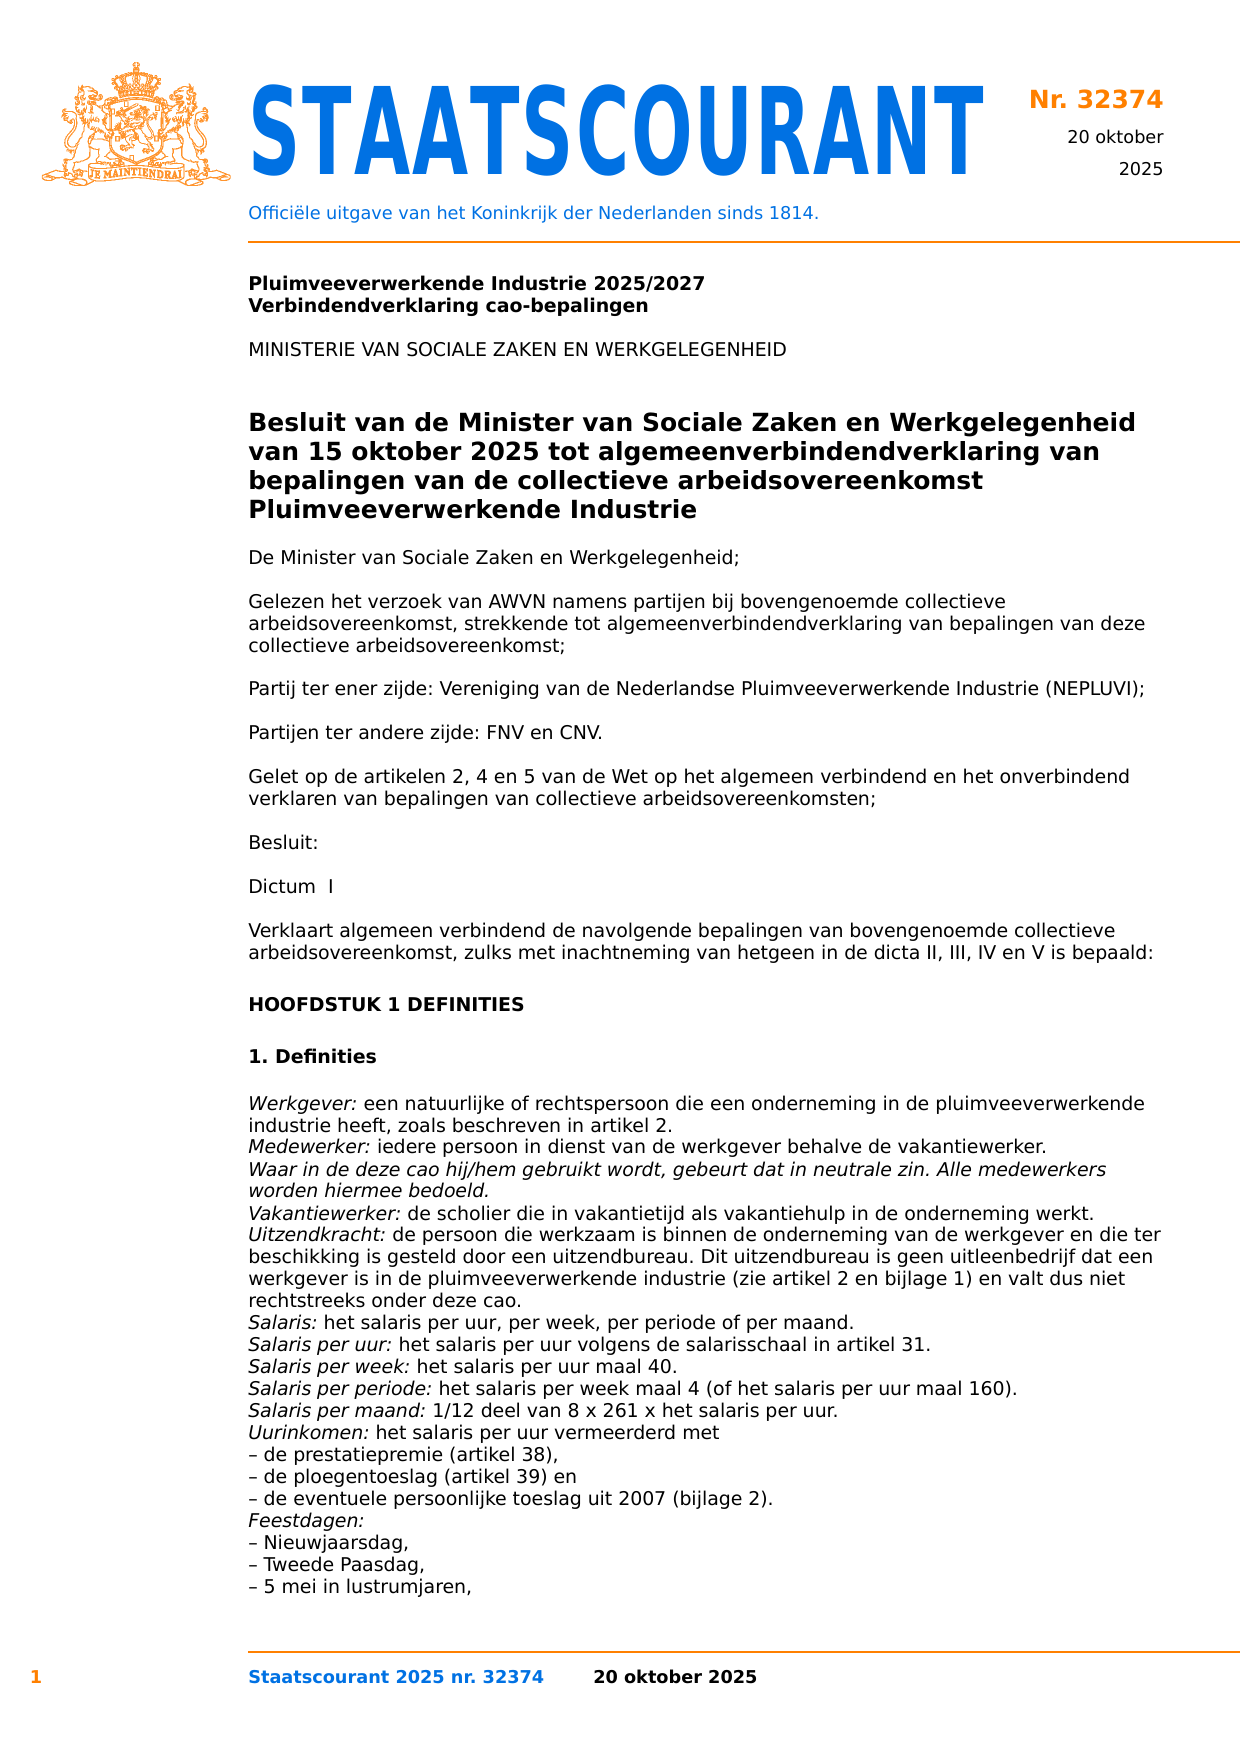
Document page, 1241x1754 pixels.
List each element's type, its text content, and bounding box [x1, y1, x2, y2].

text Uurinkomen: het salaris per uur vermeerderd met [248, 1422, 1163, 1444]
text Besluit: [248, 832, 1163, 854]
table_header Nr. 32374 [998, 62, 1240, 121]
text – Nieuwjaarsdag, [248, 1532, 1163, 1554]
text Salaris per uur: het salaris per uur volgens de salarisschaal in artikel 31. [248, 1334, 1163, 1356]
text – de ploegentoeslag (artikel 39) en [248, 1466, 1163, 1488]
text MINISTERIE VAN SOCIALE ZAKEN EN WERKGELEGENHEID [248, 339, 1163, 361]
text Feestdagen: [248, 1510, 1163, 1532]
text Uitzendkracht: de persoon die werkzaam is binnen de onderneming van de werkgever en die ter beschikking is gesteld door een uitzendbureau. Dit uitzendbureau is geen uitleenbedrijf dat een werkgever is in de pluimveeverwerkende industrie (zie artikel 2 en bijlage 1) en valt dus niet rechtstreeks onder deze cao. [248, 1224, 1163, 1312]
subtitle Besluit van de Minister van Sociale Zaken en Werkgelegenheid van 15 oktober 2025 tot algemeenverbindendverklaring van bepalingen van de collectieve arbeidsovereenkomst Pluimveeverwerkende Industrie [248, 408, 1163, 525]
text Verklaart algemeen verbindend de navolgende bepalingen van bovengenoemde collectieve arbeidsovereenkomst, zulks met inachtneming van hetgeen in de dicta II, III, IV en V is bepaald: [248, 919, 1163, 963]
table_header STAATSCOURANT [248, 62, 998, 203]
text – Tweede Paasdag, [248, 1554, 1163, 1576]
table_cell Officiële uitgave van het Koninkrijk der Nederlanden sinds 1814. [248, 203, 1240, 241]
table_cell 2025 [998, 153, 1240, 203]
text – 5 mei in lustrumjaren, [248, 1576, 1163, 1598]
text Verbindendverklaring cao-bepalingen [248, 295, 1163, 317]
text Partijen ter andere zijde: FNV en CNV. [248, 722, 1163, 744]
text Pluimveeverwerkende Industrie 2025/2027 [248, 273, 1163, 295]
text Medewerker: iedere persoon in dienst van de werkgever behalve de vakantiewerker. [248, 1136, 1163, 1158]
text Partij ter ener zijde: Vereniging van de Nederlandse Pluimveeverwerkende Industrie (NEPLUVI); [248, 678, 1163, 700]
table_header [25, 62, 248, 241]
subtitle 1. Definities [248, 1046, 1163, 1067]
text Vakantiewerker: de scholier die in vakantietijd als vakantiehulp in de onderneming werkt. [248, 1202, 1163, 1224]
text Gelezen het verzoek van AWVN namens partijen bij bovengenoemde collectieve arbeidsovereenkomst, strekkende tot algemeenverbindendverklaring van bepalingen van deze collectieve arbeidsovereenkomst; [248, 591, 1163, 656]
text – de prestatiepremie (artikel 38), [248, 1444, 1163, 1466]
text Dictum I [248, 876, 1163, 898]
text Salaris per week: het salaris per uur maal 40. [248, 1356, 1163, 1378]
subtitle HOOFDSTUK 1 DEFINITIES [248, 993, 1163, 1016]
text Salaris per maand: 1/12 deel van 8 x 261 x het salaris per uur. [248, 1400, 1163, 1422]
text De Minister van Sociale Zaken en Werkgelegenheid; [248, 547, 1163, 569]
text Gelet op de artikelen 2, 4 en 5 van de Wet op het algemeen verbindend en het onverbindend verklaren van bepalingen van collectieve arbeidsovereenkomsten; [248, 766, 1163, 810]
table_cell 20 oktober [998, 121, 1240, 153]
picture [41, 62, 231, 186]
text Waar in de deze cao hij/hem gebruikt wordt, gebeurt dat in neutrale zin. Alle medewerkers worden hiermee bedoeld. [248, 1158, 1163, 1202]
text Salaris per periode: het salaris per week maal 4 (of het salaris per uur maal 160). [248, 1378, 1163, 1400]
text Salaris: het salaris per uur, per week, per periode of per maand. [248, 1312, 1163, 1334]
text – de eventuele persoonlijke toeslag uit 2007 (bijlage 2). [248, 1488, 1163, 1510]
text Werkgever: een natuurlijke of rechtspersoon die een onderneming in de pluimveeverwerkende industrie heeft, zoals beschreven in artikel 2. [248, 1092, 1163, 1136]
